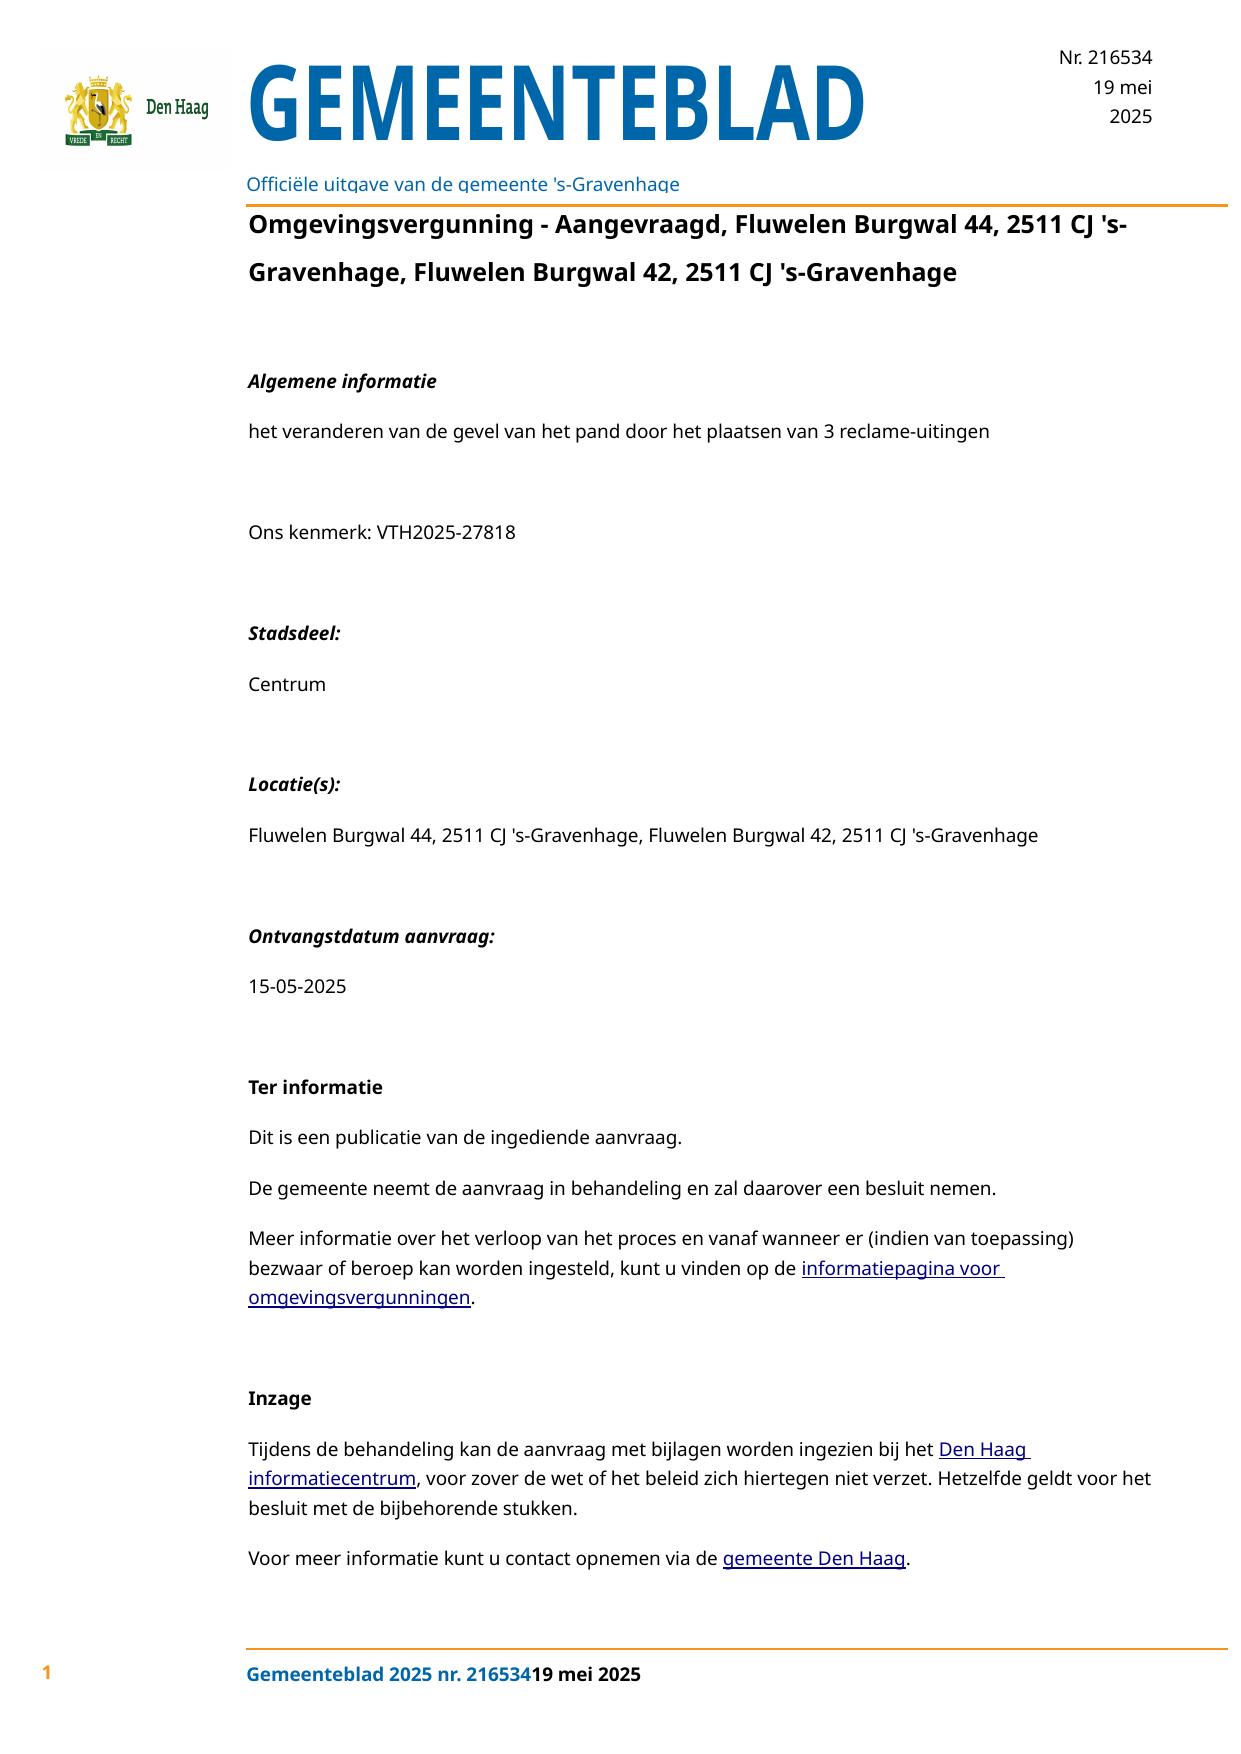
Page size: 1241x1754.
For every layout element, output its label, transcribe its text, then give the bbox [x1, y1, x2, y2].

text Meer informatie over het verloop van het proces en vanaf wanneer er (indien van toepassing) bezwaar of beroep kan worden ingesteld, kunt u vinden op de informatiepagina voor omgevingsvergunningen. [248, 1225, 1152, 1310]
text Stadsdeel: [248, 620, 1152, 646]
text 15-05-2025 [248, 973, 1152, 999]
text Fluwelen Burgwal 44, 2511 CJ 's-Gravenhage, Fluwelen Burgwal 42, 2511 CJ 's-Gravenhage [248, 822, 1152, 848]
text Ons kenmerk: VTH2025-27818 [248, 519, 1152, 545]
text Voor meer informatie kunt u contact opnemen via de gemeente Den Haag. [248, 1545, 1152, 1571]
text Centrum [248, 671, 1152, 697]
picture [41, 47, 231, 172]
text De gemeente neemt de aanvraag in behandeling en zal daarover een besluit nemen. [248, 1175, 1152, 1201]
text Dit is een publicatie van de ingediende aanvraag. [248, 1124, 1152, 1150]
text Locatie(s): [248, 772, 1152, 797]
text Algemene informatie [248, 368, 1152, 394]
text Inzage [248, 1385, 1152, 1411]
text Omgevingsvergunning - Aangevraagd, Fluwelen Burgwal 44, 2511 CJ 's-Gravenhage, Fluwelen Burgwal 42, 2511 CJ 's-Gravenhage [248, 207, 1152, 288]
text Ontvangstdatum aanvraag: [248, 923, 1152, 949]
text Ter informatie [248, 1074, 1152, 1100]
text Tijdens de behandeling kan de aanvraag met bijlagen worden ingezien bij het Den Haag informatiecentrum, voor zover de wet of het beleid zich hiertegen niet verzet. Hetzelfde geldt voor het besluit met de bijbehorende stukken. [248, 1436, 1152, 1521]
text het veranderen van de gevel van het pand door het plaatsen van 3 reclame-uitingen [248, 419, 1152, 444]
